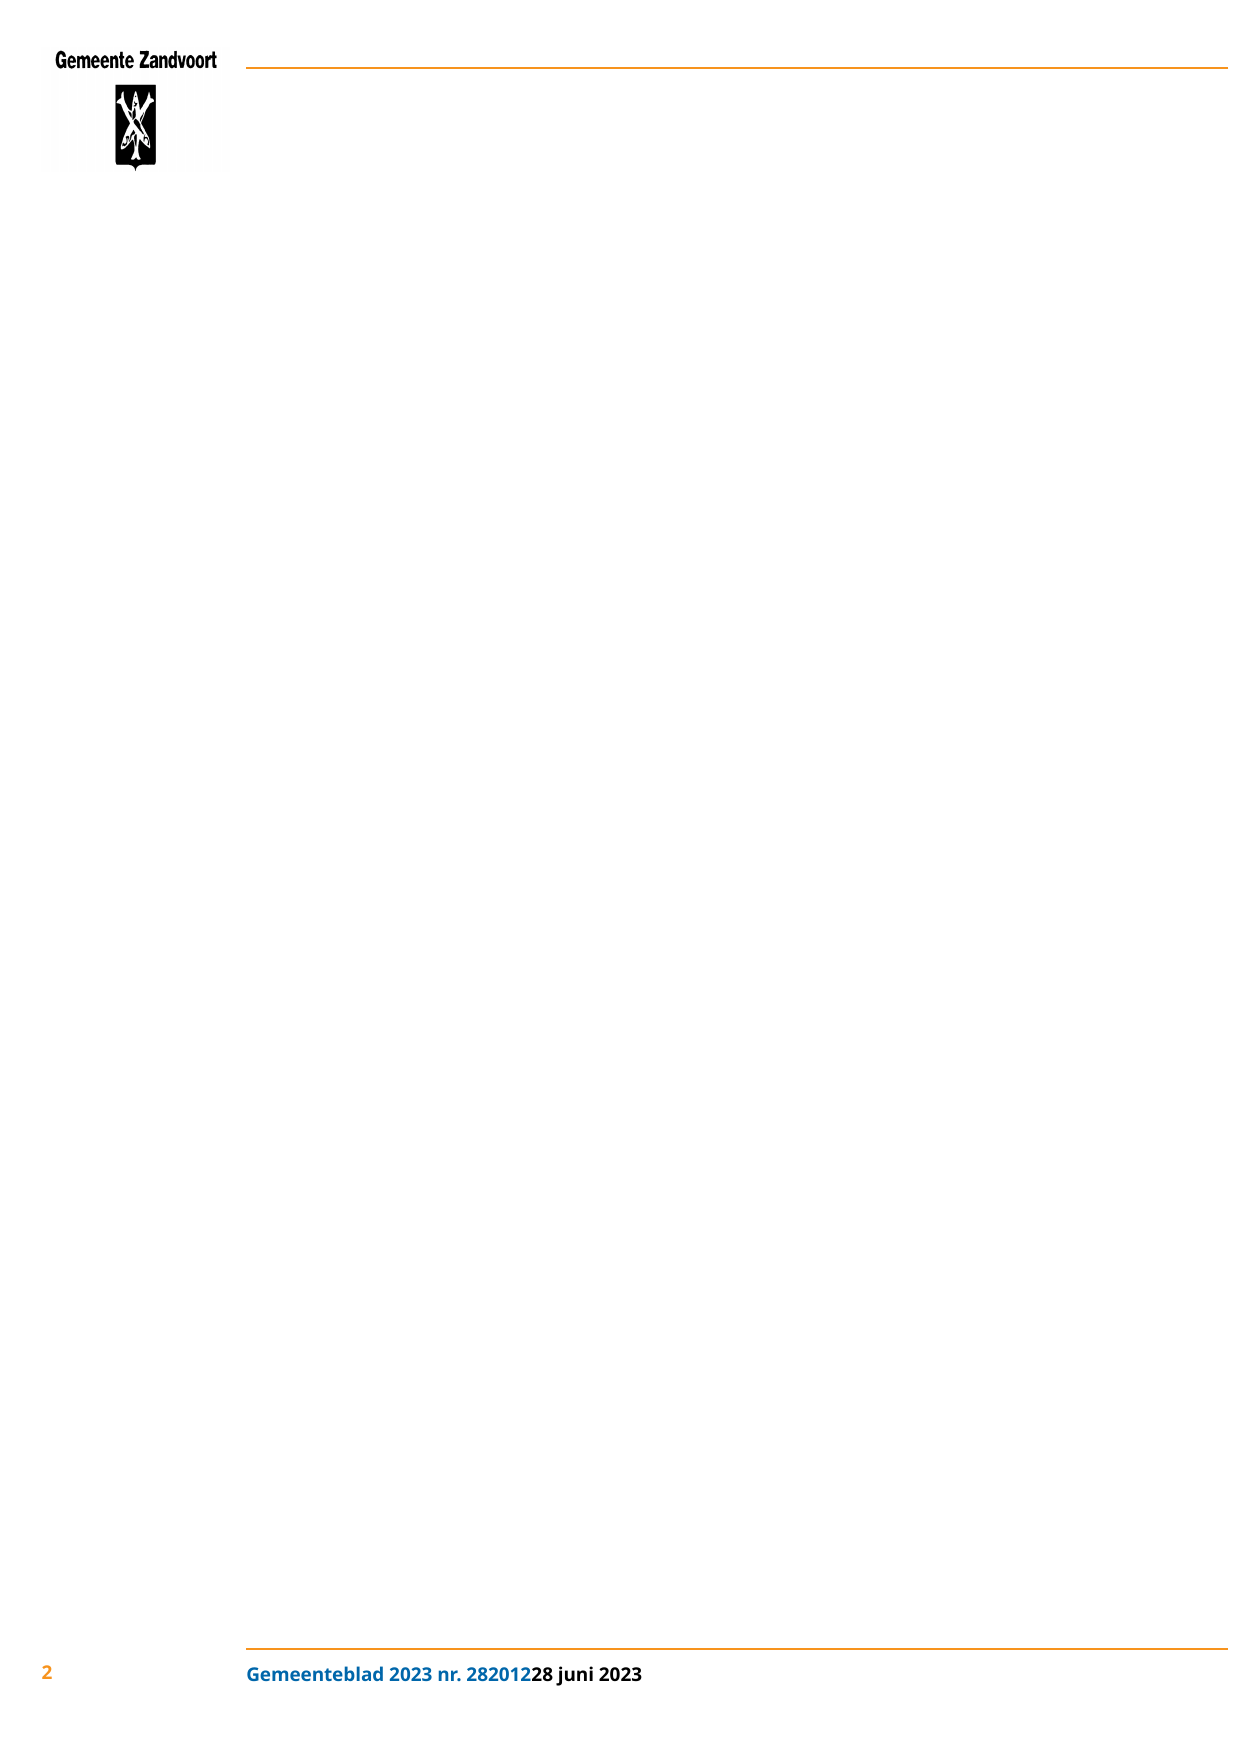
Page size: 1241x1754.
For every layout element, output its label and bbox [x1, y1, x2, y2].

picture [41, 47, 231, 172]
